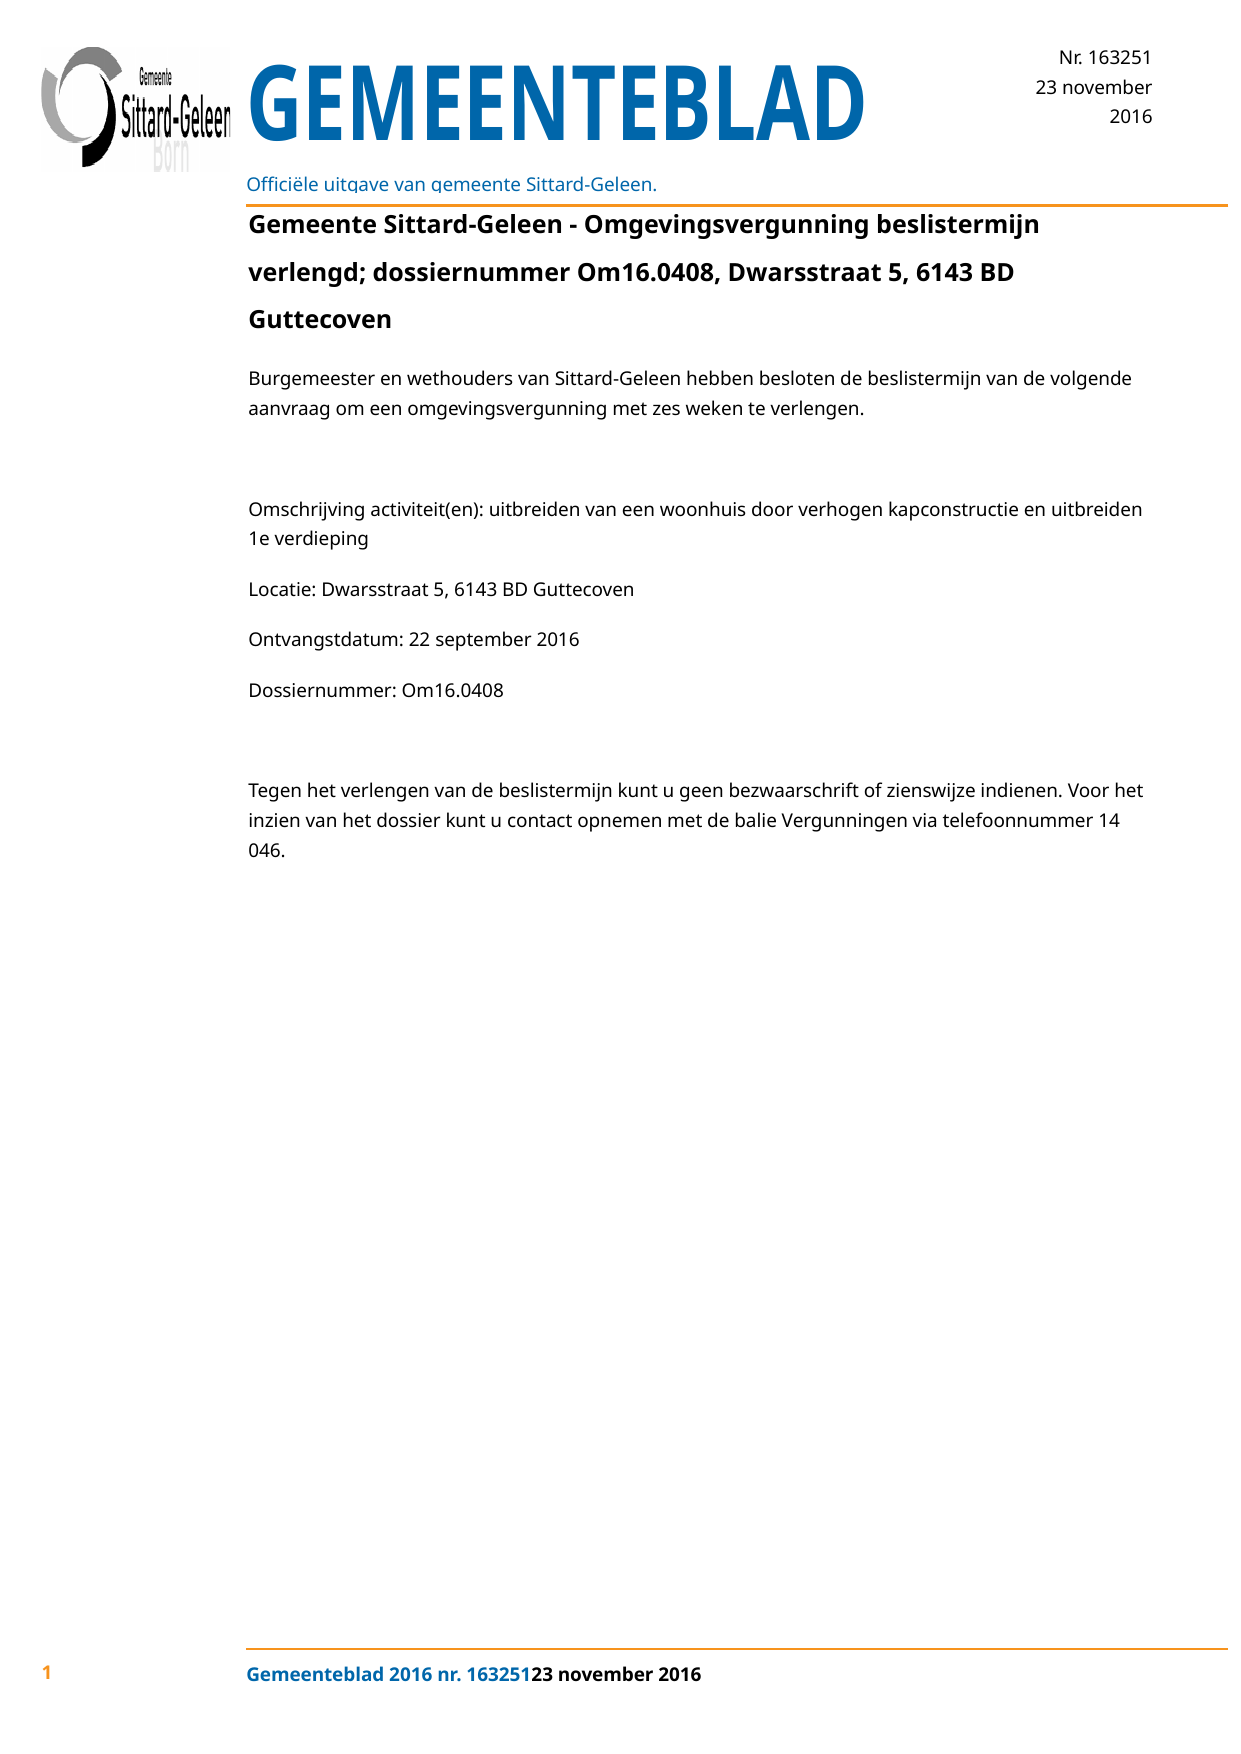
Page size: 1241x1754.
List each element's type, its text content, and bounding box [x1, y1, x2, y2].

text Omschrijving activiteit(en): uitbreiden van een woonhuis door verhogen kapconstructie en uitbreiden 1e verdieping [248, 496, 1152, 551]
text Burgemeester en wethouders van Sittard-Geleen hebben besloten de beslistermijn van de volgende aanvraag om een omgevingsvergunning met zes weken te verlengen. [248, 366, 1152, 421]
picture [41, 47, 231, 172]
text Dossiernummer: Om16.0408 [248, 677, 1152, 702]
text Ontvangstdatum: 22 september 2016 [248, 626, 1152, 652]
text Gemeente Sittard-Geleen - Omgevingsvergunning beslistermijn verlengd; dossiernummer Om16.0408, Dwarsstraat 5, 6143 BD Guttecoven [248, 207, 1152, 336]
text Locatie: Dwarsstraat 5, 6143 BD Guttecoven [248, 576, 1152, 602]
text Tegen het verlengen van de beslistermijn kunt u geen bezwaarschrift of zienswijze indienen. Voor het inzien van het dossier kunt u contact opnemen met de balie Vergunningen via telefoonnummer 14 046. [248, 778, 1152, 862]
